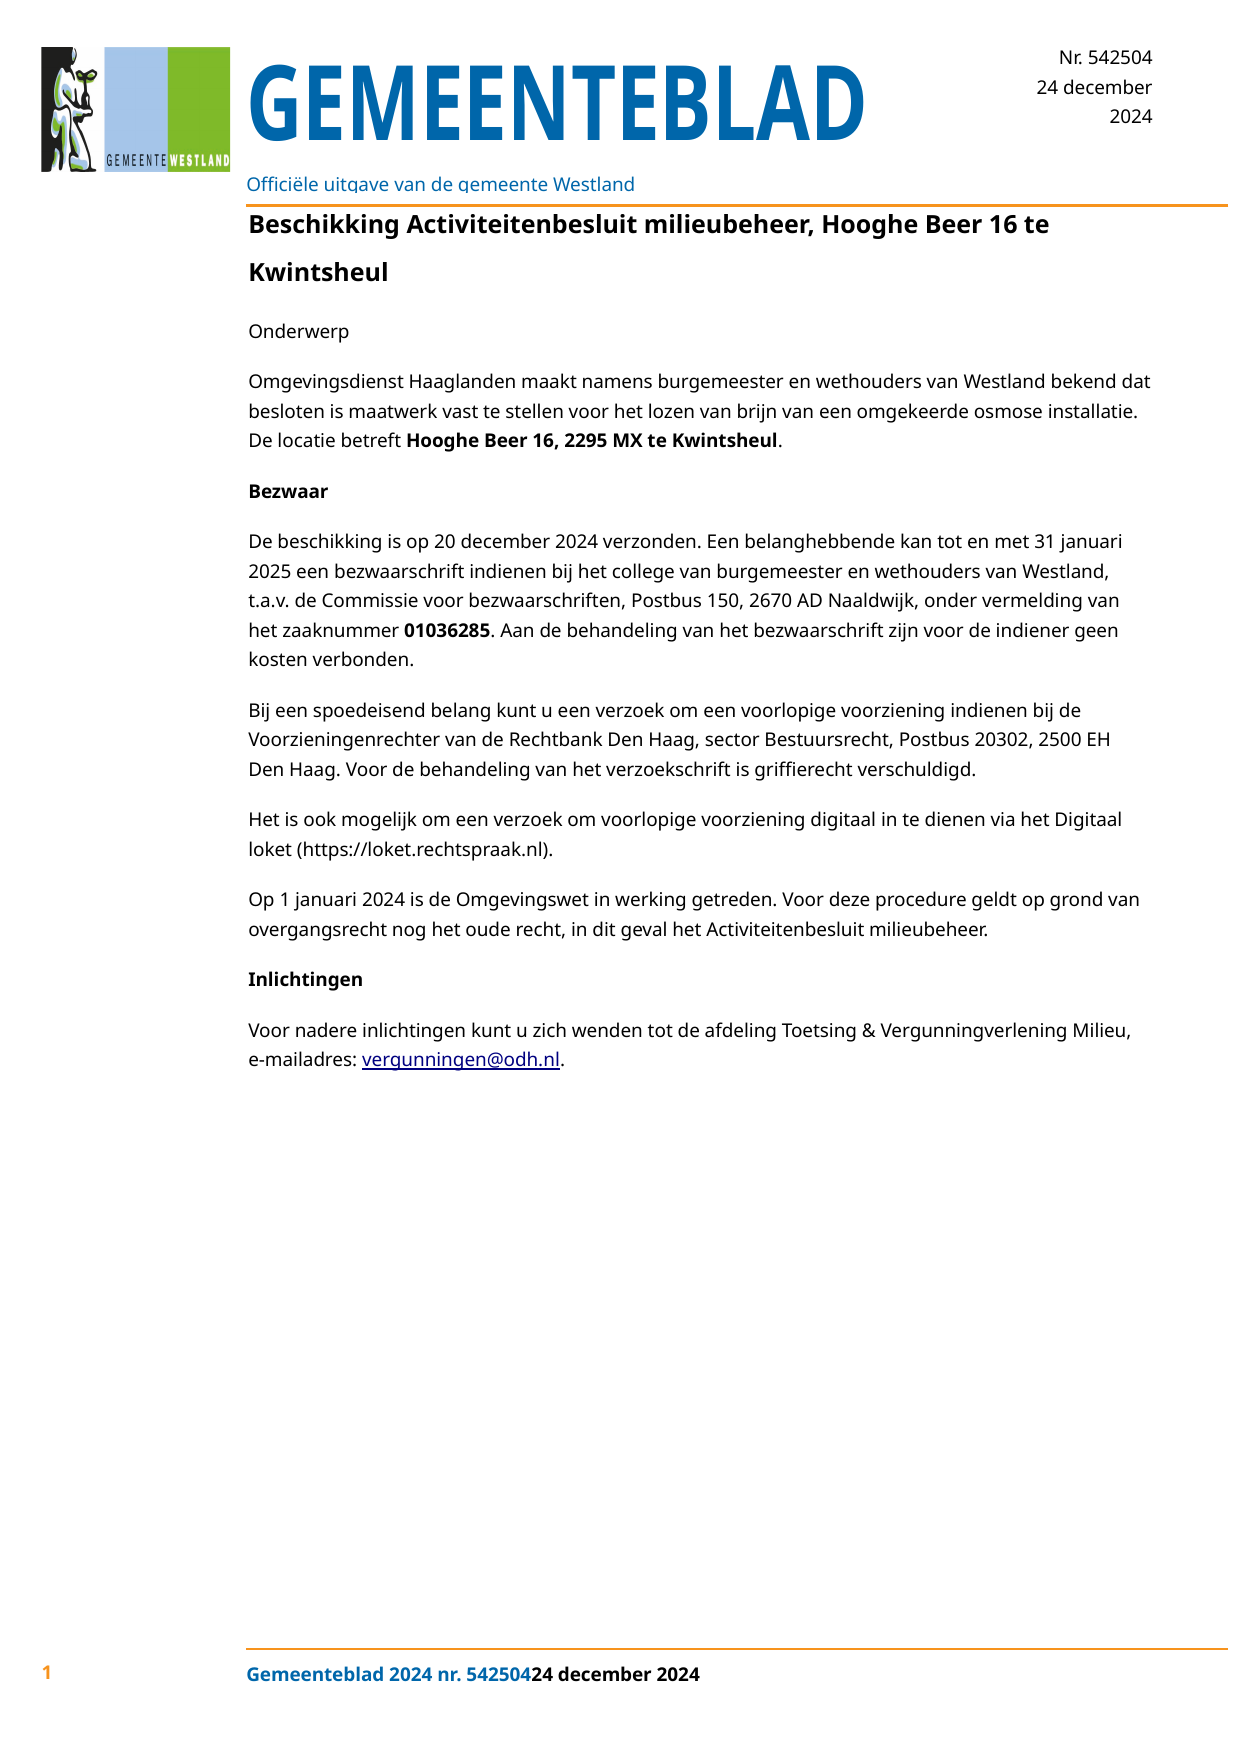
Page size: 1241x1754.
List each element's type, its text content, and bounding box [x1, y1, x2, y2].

text Bij een spoedeisend belang kunt u een verzoek om een voorlopige voorziening indienen bij de Voorzieningenrechter van de Rechtbank Den Haag, sector Bestuursrecht, Postbus 20302, 2500 EH Den Haag. Voor de behandeling van het verzoekschrift is griffierecht verschuldigd. [248, 697, 1152, 782]
text Beschikking Activiteitenbesluit milieubeheer, Hooghe Beer 16 te Kwintsheul [248, 207, 1152, 288]
text Inlichtingen [248, 967, 1152, 992]
picture [41, 47, 231, 172]
text Voor nadere inlichtingen kunt u zich wenden tot de afdeling Toetsing & Vergunningverlening Milieu, e-mailadres: vergunningen@odh.nl. [248, 1017, 1152, 1072]
text Het is ook mogelijk om een verzoek om voorlopige voorziening digitaal in te dienen via het Digitaal loket (https://loket.rechtspraak.nl). [248, 807, 1152, 862]
text Omgevingsdienst Haaglanden maakt namens burgemeester en wethouders van Westland bekend dat besloten is maatwerk vast te stellen voor het lozen van brijn van een omgekeerde osmose installatie. De locatie betreft Hooghe Beer 16, 2295 MX te Kwintsheul. [248, 368, 1152, 453]
text Op 1 januari 2024 is de Omgevingswet in werking getreden. Voor deze procedure geldt op grond van overgangsrecht nog het oude recht, in dit geval het Activiteitenbesluit milieubeheer. [248, 887, 1152, 942]
text Bezwaar [248, 478, 1152, 504]
text Onderwerp [248, 318, 1152, 344]
text De beschikking is op 20 december 2024 verzonden. Een belanghebbende kan tot en met 31 januari 2025 een bezwaarschrift indienen bij het college van burgemeester en wethouders van Westland, t.a.v. de Commissie voor bezwaarschriften, Postbus 150, 2670 AD Naaldwijk, onder vermelding van het zaaknummer 01036285. Aan de behandeling van het bezwaarschrift zijn voor de indiener geen kosten verbonden. [248, 528, 1152, 672]
